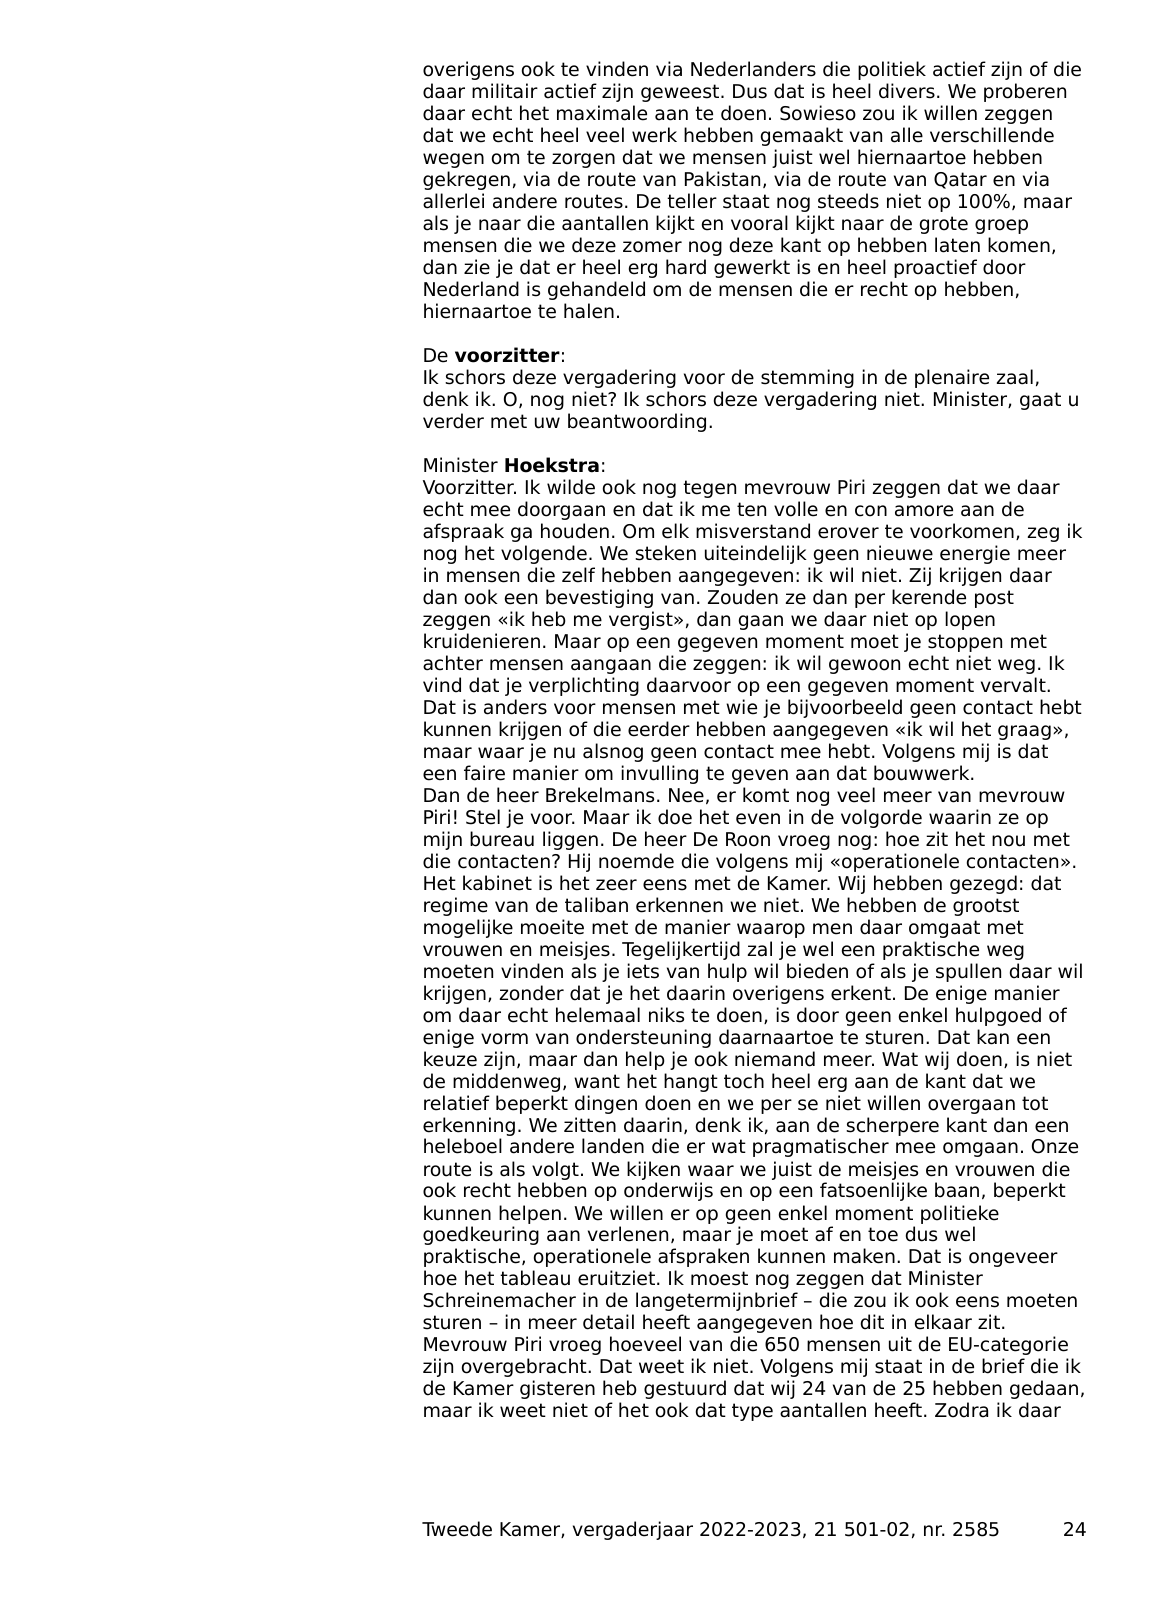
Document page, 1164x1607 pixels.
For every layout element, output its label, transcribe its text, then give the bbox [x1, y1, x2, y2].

text Mevrouw Piri vroeg hoeveel van die 650 mensen uit de EU-categorie zijn overgebracht. Dat weet ik niet. Volgens mij staat in de brief die ik de Kamer gisteren heb gestuurd dat wij 24 van de 25 hebben gedaan, maar ik weet niet of het ook dat type aantallen heeft. Zodra ik daar [422, 1334, 1087, 1422]
text overigens ook te vinden via Nederlanders die politiek actief zijn of die daar militair actief zijn geweest. Dus dat is heel divers. We proberen daar echt het maximale aan te doen. Sowieso zou ik willen zeggen dat we echt heel veel werk hebben gemaakt van alle verschillende wegen om te zorgen dat we mensen juist wel hiernaartoe hebben gekregen, via de route van Pakistan, via de route van Qatar en via allerlei andere routes. De teller staat nog steeds niet op 100%, maar als je naar die aantallen kijkt en vooral kijkt naar de grote groep mensen die we deze zomer nog deze kant op hebben laten komen, dan zie je dat er heel erg hard gewerkt is en heel proactief door Nederland is gehandeld om de mensen die er recht op hebben, hiernaartoe te halen. [422, 59, 1087, 323]
text Ik schors deze vergadering voor de stemming in de plenaire zaal, denk ik. O, nog niet? Ik schors deze vergadering niet. Minister, gaat u verder met uw beantwoording. [422, 367, 1087, 433]
text Voorzitter. Ik wilde ook nog tegen mevrouw Piri zeggen dat we daar echt mee doorgaan en dat ik me ten volle en con amore aan de afspraak ga houden. Om elk misverstand erover te voorkomen, zeg ik nog het volgende. We steken uiteindelijk geen nieuwe energie meer in mensen die zelf hebben aangegeven: ik wil niet. Zij krijgen daar dan ook een bevestiging van. Zouden ze dan per kerende post zeggen «ik heb me vergist», dan gaan we daar niet op lopen kruidenieren. Maar op een gegeven moment moet je stoppen met achter mensen aangaan die zeggen: ik wil gewoon echt niet weg. Ik vind dat je verplichting daarvoor op een gegeven moment vervalt. Dat is anders voor mensen met wie je bijvoorbeeld geen contact hebt kunnen krijgen of die eerder hebben aangegeven «ik wil het graag», maar waar je nu alsnog geen contact mee hebt. Volgens mij is dat een faire manier om invulling te geven aan dat bouwwerk. [422, 477, 1087, 785]
text De voorzitter: [422, 345, 1087, 367]
text Dan de heer Brekelmans. Nee, er komt nog veel meer van mevrouw Piri! Stel je voor. Maar ik doe het even in de volgorde waarin ze op mijn bureau liggen. De heer De Roon vroeg nog: hoe zit het nou met die contacten? Hij noemde die volgens mij «operationele contacten». Het kabinet is het zeer eens met de Kamer. Wij hebben gezegd: dat regime van de taliban erkennen we niet. We hebben de grootst mogelijke moeite met de manier waarop men daar omgaat met vrouwen en meisjes. Tegelijkertijd zal je wel een praktische weg moeten vinden als je iets van hulp wil bieden of als je spullen daar wil krijgen, zonder dat je het daarin overigens erkent. De enige manier om daar echt helemaal niks te doen, is door geen enkel hulpgoed of enige vorm van ondersteuning daarnaartoe te sturen. Dat kan een keuze zijn, maar dan help je ook niemand meer. Wat wij doen, is niet de middenweg, want het hangt toch heel erg aan de kant dat we relatief beperkt dingen doen en we per se niet willen overgaan tot erkenning. We zitten daarin, denk ik, aan de scherpere kant dan een heleboel andere landen die er wat pragmatischer mee omgaan. Onze route is als volgt. We kijken waar we juist de meisjes en vrouwen die ook recht hebben op onderwijs en op een fatsoenlijke baan, beperkt kunnen helpen. We willen er op geen enkel moment politieke goedkeuring aan verlenen, maar je moet af en toe dus wel praktische, operationele afspraken kunnen maken. Dat is ongeveer hoe het tableau eruitziet. Ik moest nog zeggen dat Minister Schreinemacher in de langetermijnbrief – die zou ik ook eens moeten sturen – in meer detail heeft aangegeven hoe dit in elkaar zit. [422, 785, 1087, 1334]
text Minister Hoekstra: [422, 455, 1087, 477]
